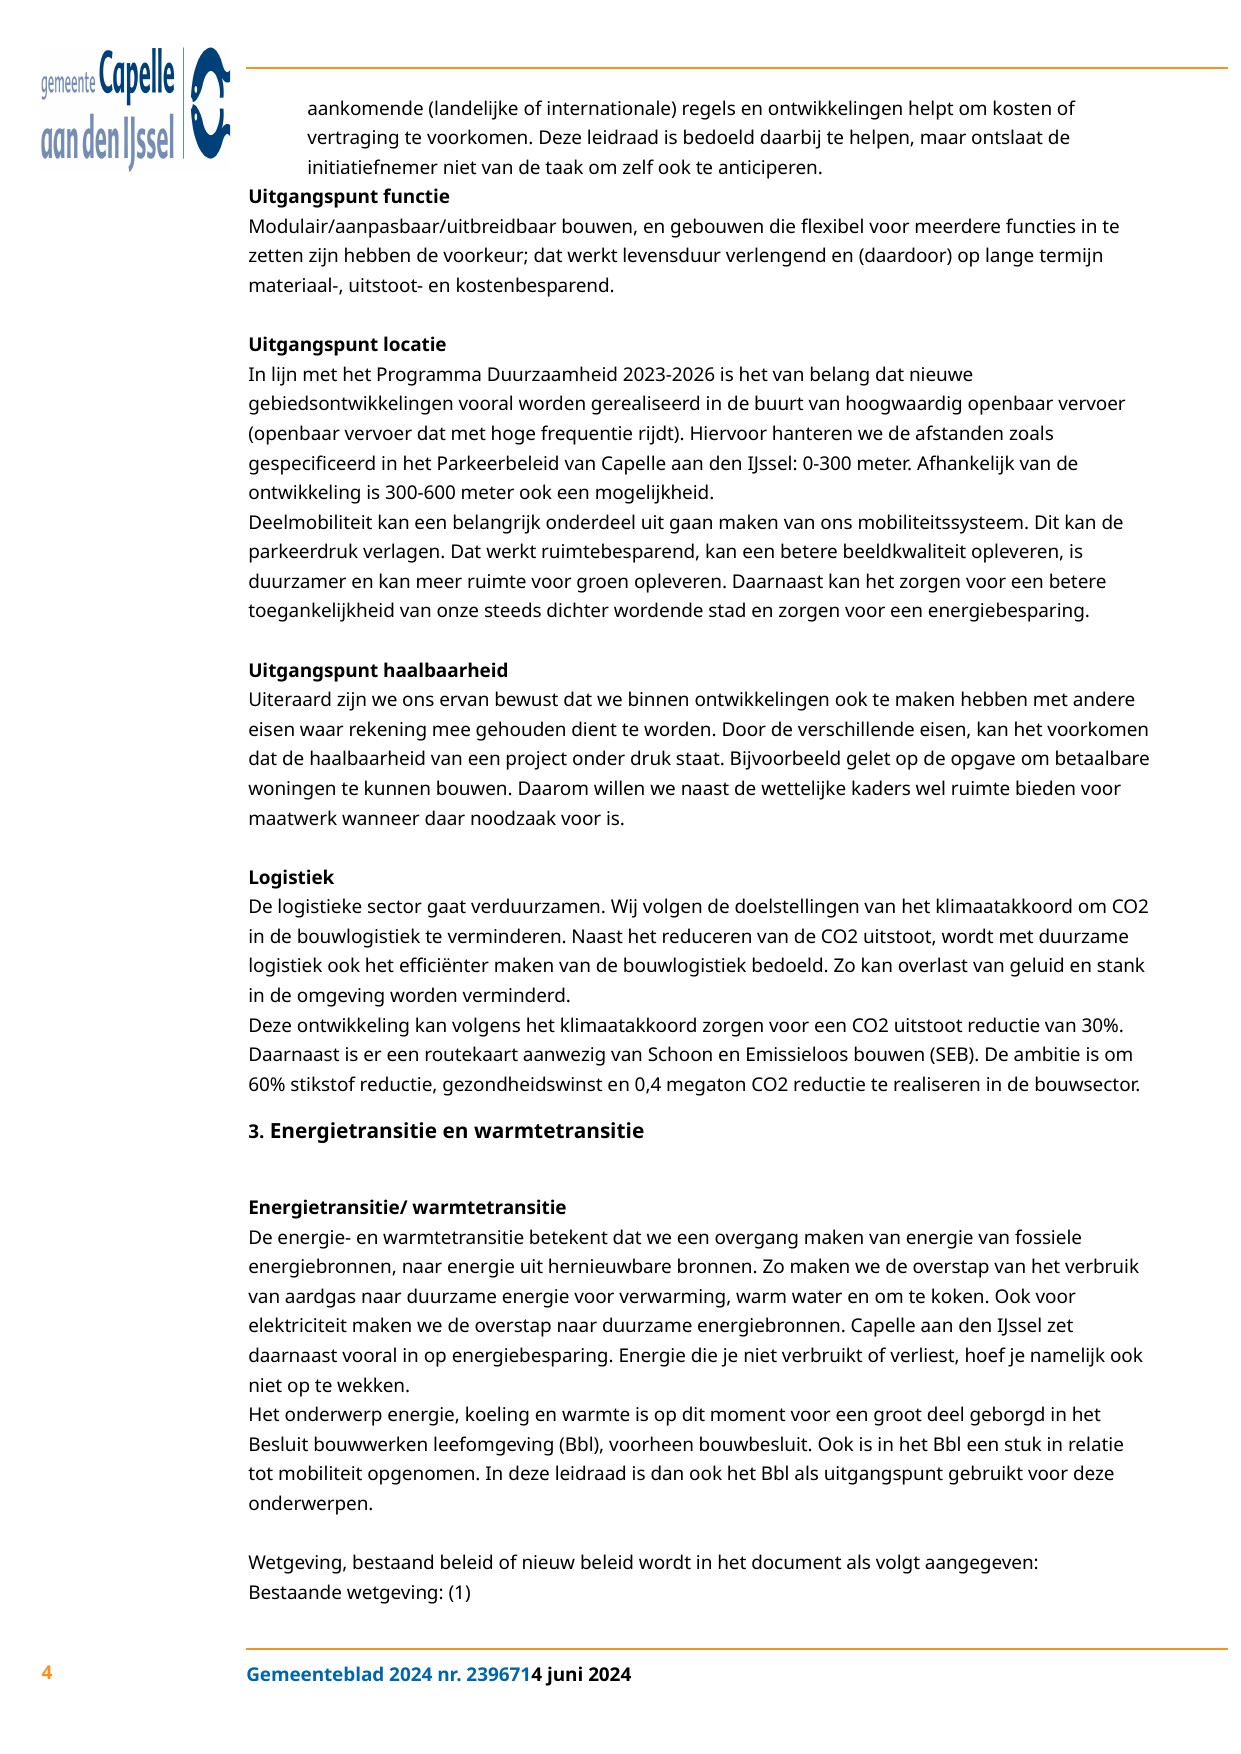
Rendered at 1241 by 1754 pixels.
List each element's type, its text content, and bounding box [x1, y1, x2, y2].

text In lijn met het Programma Duurzaamheid 2023-2026 is het van belang dat nieuwe gebiedsontwikkelingen vooral worden gerealiseerd in de buurt van hoogwaardig openbaar vervoer (openbaar vervoer dat met hoge frequentie rijdt). Hiervoor hanteren we de afstanden zoals gespecificeerd in het Parkeerbeleid van Capelle aan den IJssel: 0-300 meter. Afhankelijk van de ontwikkeling is 300-600 meter ook een mogelijkheid. [248, 361, 1152, 505]
text De logistieke sector gaat verduurzamen. Wij volgen de doelstellingen van het klimaatakkoord om CO2 in de bouwlogistiek te verminderen. Naast het reduceren van de CO2 uitstoot, wordt met duurzame logistiek ook het efficiënter maken van de bouwlogistiek bedoeld. Zo kan overlast van geluid en stank in de omgeving worden verminderd. [248, 893, 1152, 1008]
text Logistiek [248, 864, 1152, 890]
text Energietransitie/ warmtetransitie [248, 1194, 1152, 1220]
text De energie- en warmtetransitie betekent dat we een overgang maken van energie van fossiele energiebronnen, naar energie uit hernieuwbare bronnen. Zo maken we de overstap van het verbruik van aardgas naar duurzame energie voor verwarming, warm water en om te koken. Ook voor elektriciteit maken we de overstap naar duurzame energiebronnen. Capelle aan den IJssel zet daarnaast vooral in op energiebesparing. Energie die je niet verbruikt of verliest, hoef je namelijk ook niet op te wekken. [248, 1224, 1152, 1398]
text Wetgeving, bestaand beleid of nieuw beleid wordt in het document als volgt aangegeven: [248, 1549, 1152, 1575]
text 3. Energietransitie en warmtetransitie [248, 1117, 1152, 1145]
text Bestaande wetgeving: (1) [248, 1579, 1152, 1605]
list aankomende (landelijke of internationale) regels en ontwikkelingen helpt om kosten of vertraging te voorkomen. Deze leidraad is bedoeld daarbij te helpen, maar ontslaat de initiatiefnemer niet van de taak om zelf ook te anticiperen. [248, 95, 1152, 180]
picture [41, 47, 231, 172]
text Uitgangspunt locatie [248, 331, 1152, 357]
text Uitgangspunt haalbaarheid [248, 657, 1152, 683]
text Uiteraard zijn we ons ervan bewust dat we binnen ontwikkelingen ook te maken hebben met andere eisen waar rekening mee gehouden dient te worden. Door de verschillende eisen, kan het voorkomen dat de haalbaarheid van een project onder druk staat. Bijvoorbeeld gelet op de opgave om betaalbare woningen te kunnen bouwen. Daarom willen we naast de wettelijke kaders wel ruimte bieden voor maatwerk wanneer daar noodzaak voor is. [248, 686, 1152, 831]
text Deze ontwikkeling kan volgens het klimaatakkoord zorgen voor een CO2 uitstoot reductie van 30%. Daarnaast is er een routekaart aanwezig van Schoon en Emissieloos bouwen (SEB). De ambitie is om 60% stikstof reductie, gezondheidswinst en 0,4 megaton CO2 reductie te realiseren in de bouwsector. [248, 1012, 1152, 1097]
text Deelmobiliteit kan een belangrijk onderdeel uit gaan maken van ons mobiliteitssysteem. Dit kan de parkeerdruk verlagen. Dat werkt ruimtebesparend, kan een betere beeldkwaliteit opleveren, is duurzamer en kan meer ruimte voor groen opleveren. Daarnaast kan het zorgen voor een betere toegankelijkheid van onze steeds dichter wordende stad en zorgen voor een energiebesparing. [248, 509, 1152, 623]
text Het onderwerp energie, koeling en warmte is op dit moment voor een groot deel geborgd in het Besluit bouwwerken leefomgeving (Bbl), voorheen bouwbesluit. Ook is in het Bbl een stuk in relatie tot mobiliteit opgenomen. In deze leidraad is dan ook het Bbl als uitgangspunt gebruikt voor deze onderwerpen. [248, 1401, 1152, 1516]
text Modulair/aanpasbaar/uitbreidbaar bouwen, en gebouwen die flexibel voor meerdere functies in te zetten zijn hebben de voorkeur; dat werkt levensduur verlengend en (daardoor) op lange termijn materiaal-, uitstoot- en kostenbesparend. [248, 213, 1152, 298]
text Uitgangspunt functie [248, 183, 1152, 209]
